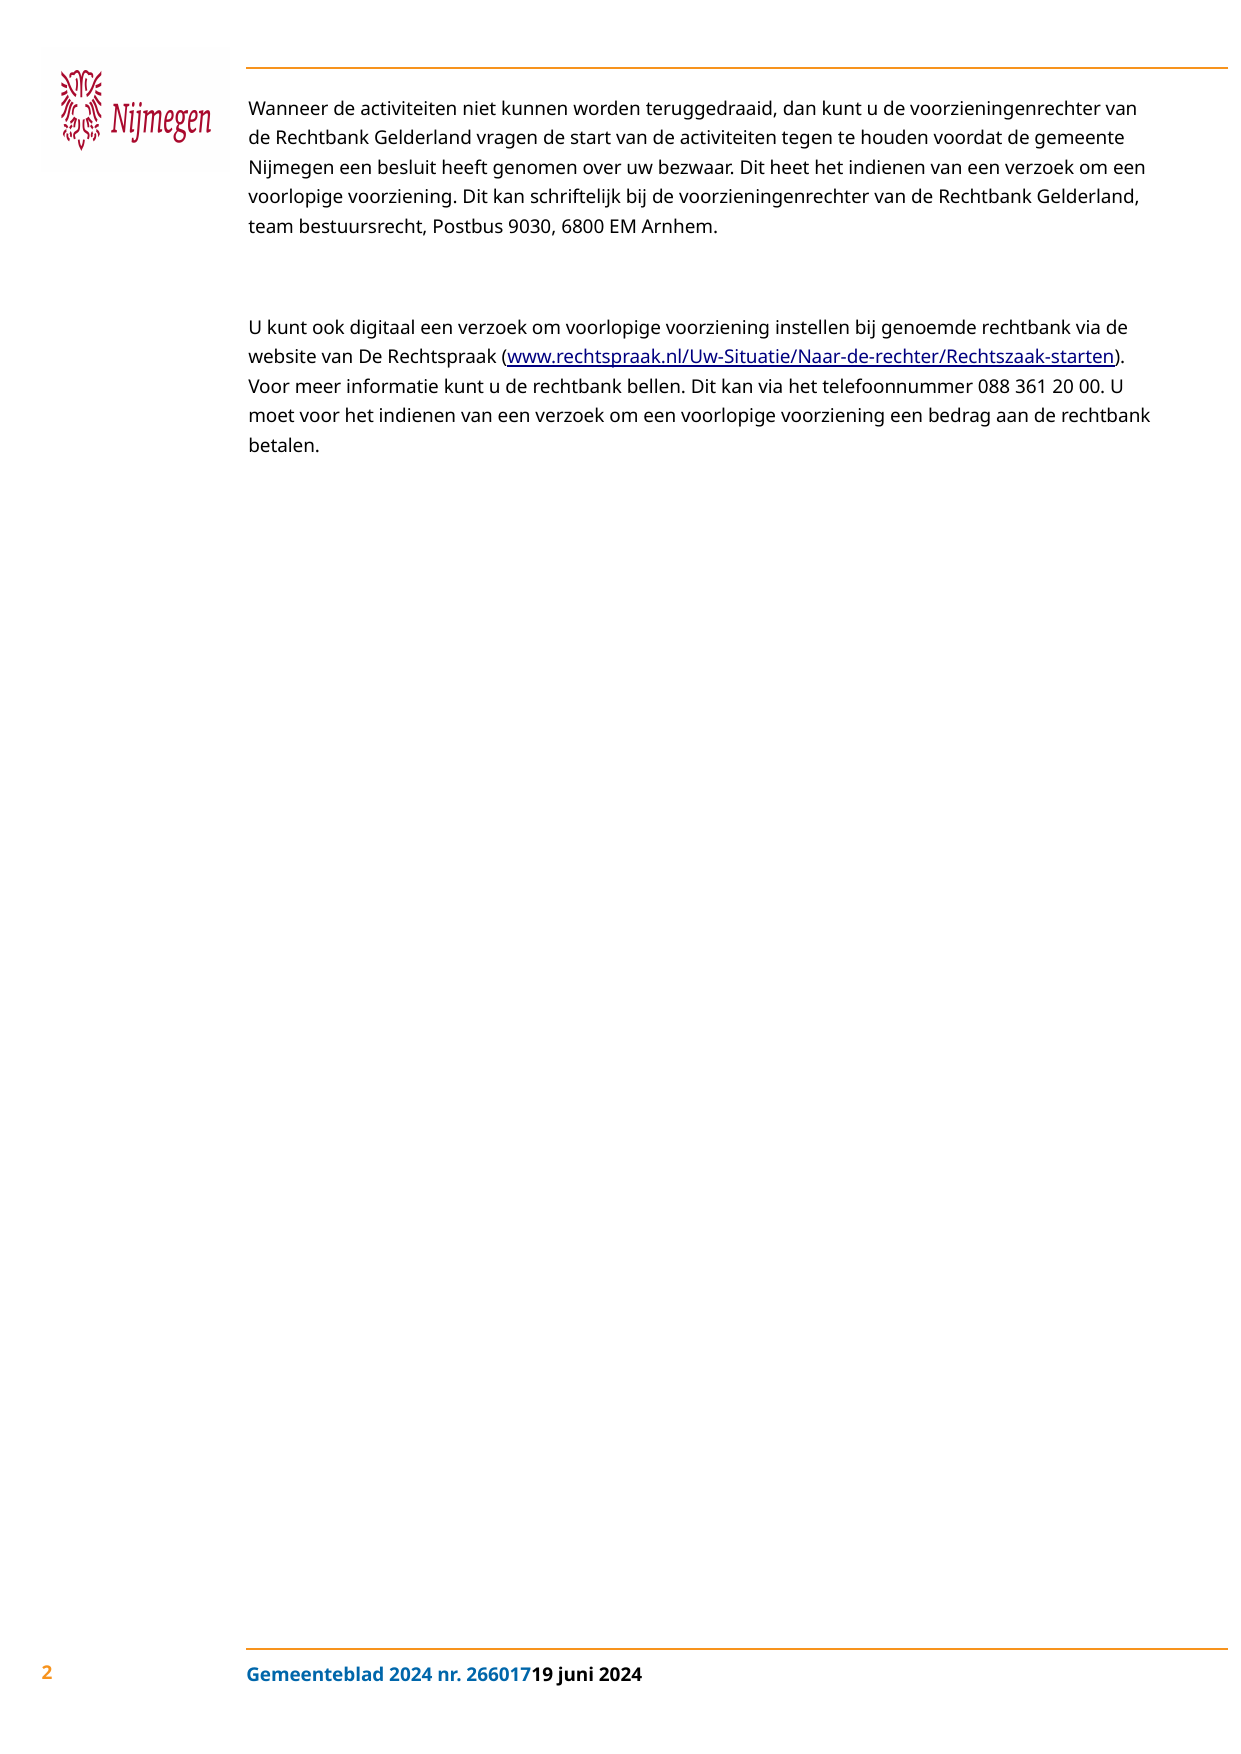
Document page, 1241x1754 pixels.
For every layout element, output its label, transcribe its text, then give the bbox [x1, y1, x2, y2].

picture [41, 47, 231, 172]
text Wanneer de activiteiten niet kunnen worden teruggedraaid, dan kunt u de voorzieningenrechter van de Rechtbank Gelderland vragen de start van de activiteiten tegen te houden voordat de gemeente Nijmegen een besluit heeft genomen over uw bezwaar. Dit heet het indienen van een verzoek om een voorlopige voorziening. Dit kan schriftelijk bij de voorzieningenrechter van de Rechtbank Gelderland, team bestuursrecht, Postbus 9030, 6800 EM Arnhem. [248, 95, 1152, 239]
text U kunt ook digitaal een verzoek om voorlopige voorziening instellen bij genoemde rechtbank via de website van De Rechtspraak (www.rechtspraak.nl/Uw-Situatie/Naar-de-rechter/Rechtszaak-starten). Voor meer informatie kunt u de rechtbank bellen. Dit kan via het telefoonnummer 088 361 20 00. U moet voor het indienen van een verzoek om een voorlopige voorziening een bedrag aan de rechtbank betalen. [248, 314, 1152, 458]
